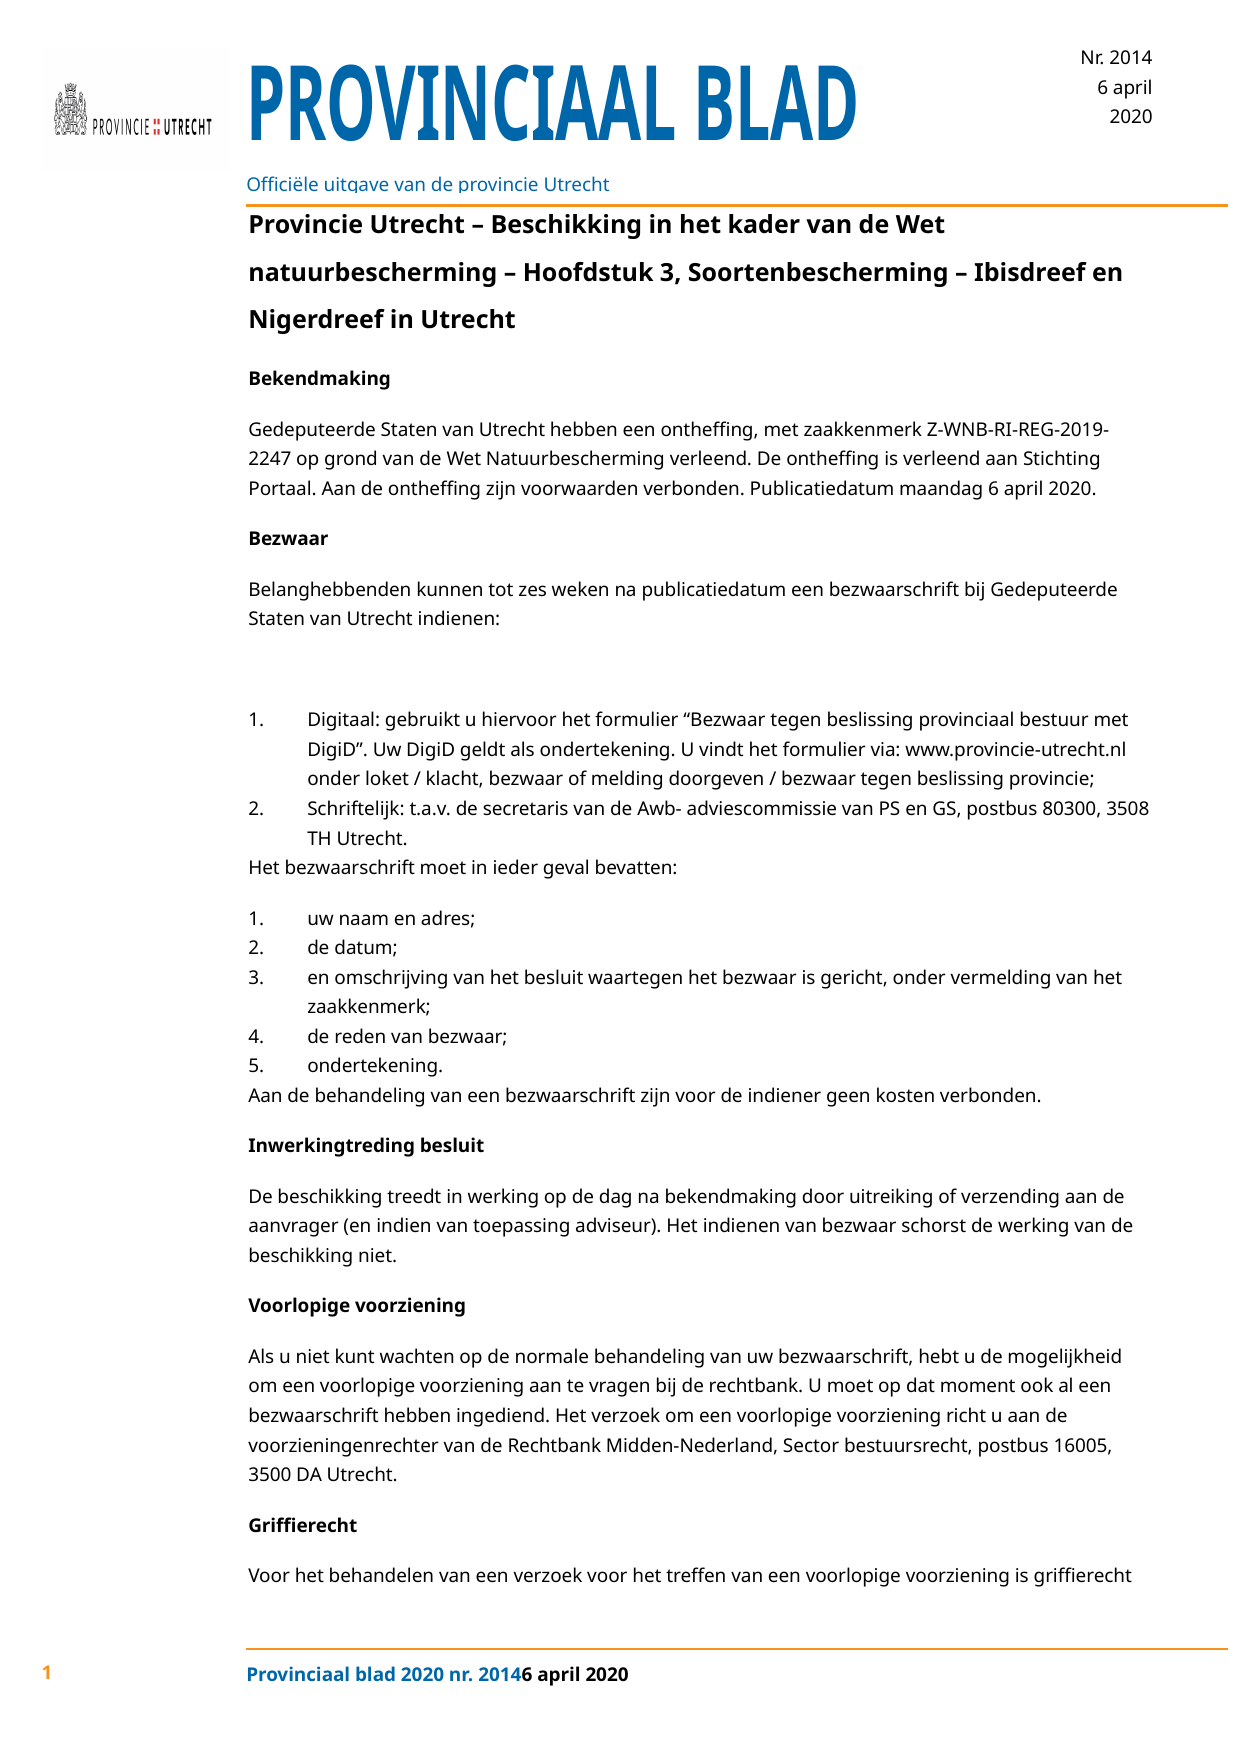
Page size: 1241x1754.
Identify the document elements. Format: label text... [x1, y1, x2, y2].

text Bekendmaking [248, 366, 1152, 391]
text Voor het behandelen van een verzoek voor het treffen van een voorlopige voorziening is griffierecht [248, 1562, 1152, 1588]
text De beschikking treedt in werking op de dag na bekendmaking door uitreiking of verzending aan de aanvrager (en indien van toepassing adviseur). Het indienen van bezwaar schorst de werking van de beschikking niet. [248, 1183, 1152, 1268]
text Gedeputeerde Staten van Utrecht hebben een ontheffing, met zaakkenmerk Z-WNB-RI-REG-2019-2247 op grond van de Wet Natuurbescherming verleend. De ontheffing is verleend aan Stichting Portaal. Aan de ontheffing zijn voorwaarden verbonden. Publicatiedatum maandag 6 april 2020. [248, 416, 1152, 501]
text Belanghebbenden kunnen tot zes weken na publicatiedatum een bezwaarschrift bij Gedeputeerde Staten van Utrecht indienen: [248, 576, 1152, 631]
text Als u niet kunt wachten op de normale behandeling van uw bezwaarschrift, hebt u de mogelijkheid om een voorlopige voorziening aan te vragen bij de rechtbank. U moet op dat moment ook al een bezwaarschrift hebben ingediend. Het verzoek om een voorlopige voorziening richt u aan de voorzieningenrechter van de Rechtbank Midden-Nederland, Sector bestuursrecht, postbus 16005, 3500 DA Utrecht. [248, 1343, 1152, 1487]
list de reden van bezwaar; [248, 1023, 1152, 1049]
text Het bezwaarschrift moet in ieder geval bevatten: [248, 854, 1152, 880]
list Schriftelijk: t.a.v. de secretaris van de Awb- adviescommissie van PS en GS, postbus 80300, 3508 TH Utrecht. [248, 795, 1152, 850]
text Provincie Utrecht – Beschikking in het kader van de Wet natuurbescherming – Hoofdstuk 3, Soortenbescherming – Ibisdreef en Nigerdreef in Utrecht [248, 207, 1152, 336]
list en omschrijving van het besluit waartegen het bezwaar is gericht, onder vermelding van het zaakkenmerk; [248, 964, 1152, 1019]
list uw naam en adres; [248, 905, 1152, 930]
text Griffierecht [248, 1512, 1152, 1537]
text Bezwaar [248, 526, 1152, 551]
text Voorlopige voorziening [248, 1293, 1152, 1318]
text Aan de behandeling van een bezwaarschrift zijn voor de indiener geen kosten verbonden. [248, 1082, 1152, 1108]
list ondertekening. [248, 1053, 1152, 1078]
list Digitaal: gebruikt u hiervoor het formulier “Bezwaar tegen beslissing provinciaal bestuur met DigiD”. Uw DigiD geldt als ondertekening. U vindt het formulier via: www.provincie-utrecht.nl onder loket / klacht, bezwaar of melding doorgeven / bezwaar tegen beslissing provincie; [248, 706, 1152, 791]
list de datum; [248, 934, 1152, 960]
text Inwerkingtreding besluit [248, 1133, 1152, 1158]
picture [41, 47, 231, 172]
